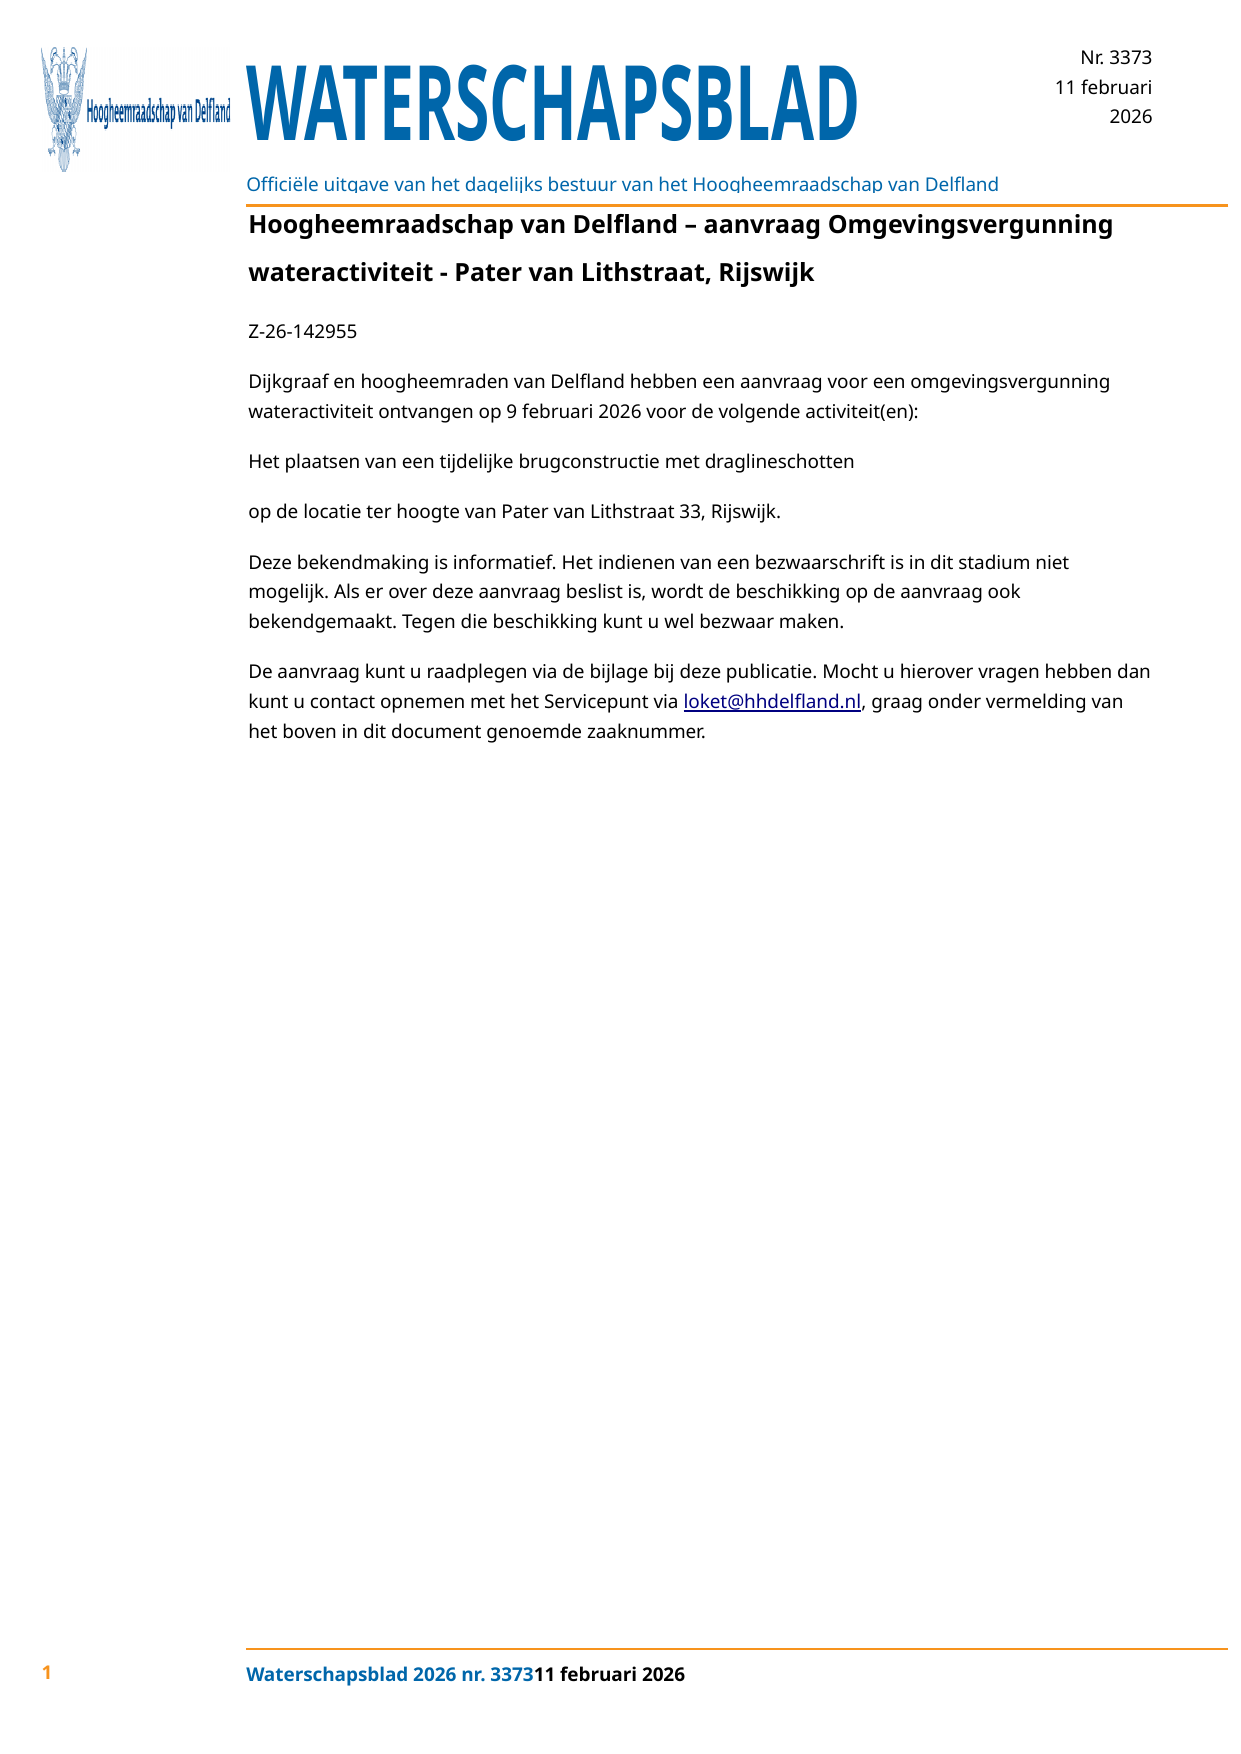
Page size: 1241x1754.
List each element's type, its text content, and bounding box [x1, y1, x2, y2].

text Het plaatsen van een tijdelijke brugconstructie met draglineschotten [248, 448, 1152, 474]
picture [41, 47, 231, 172]
text Dijkgraaf en hoogheemraden van Delfland hebben een aanvraag voor een omgevingsvergunning wateractiviteit ontvangen op 9 februari 2026 voor de volgende activiteit(en): [248, 368, 1152, 424]
text De aanvraag kunt u raadplegen via de bijlage bij deze publicatie. Mocht u hierover vragen hebben dan kunt u contact opnemen met het Servicepunt via loket@hhdelfland.nl, graag onder vermelding van het boven in dit document genoemde zaaknummer. [248, 659, 1152, 744]
text Z-26-142955 [248, 318, 1152, 344]
text Deze bekendmaking is informatief. Het indienen van een bezwaarschrift is in dit stadium niet mogelijk. Als er over deze aanvraag beslist is, wordt de beschikking op de aanvraag ook bekendgemaakt. Tegen die beschikking kunt u wel bezwaar maken. [248, 549, 1152, 634]
text op de locatie ter hoogte van Pater van Lithstraat 33, Rijswijk. [248, 499, 1152, 524]
text Hoogheemraadschap van Delfland – aanvraag Omgevingsvergunning wateractiviteit - Pater van Lithstraat, Rijswijk [248, 207, 1152, 288]
